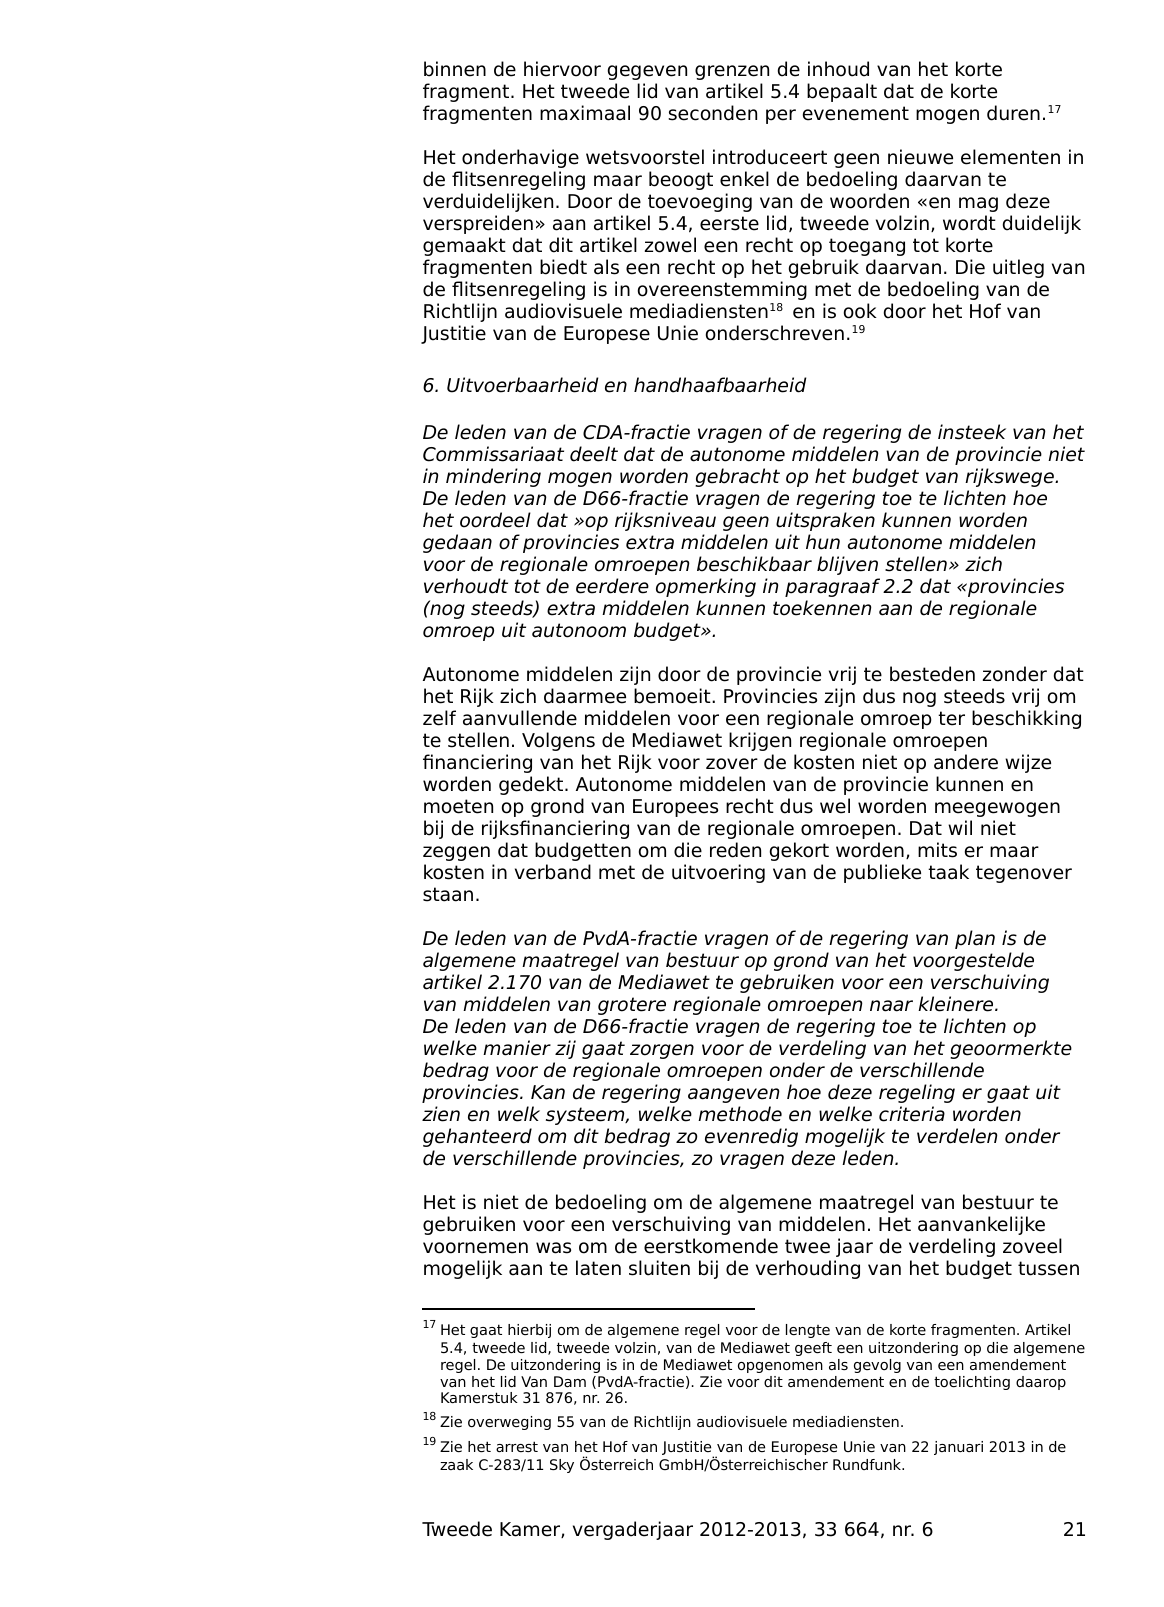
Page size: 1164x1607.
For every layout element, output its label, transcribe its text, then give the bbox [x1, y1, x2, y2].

text De leden van de D66-fractie vragen de regering toe te lichten hoe het oordeel dat »op rijksniveau geen uitspraken kunnen worden gedaan of provincies extra middelen uit hun autonome middelen voor de regionale omroepen beschikbaar blijven stellen» zich verhoudt tot de eerdere opmerking in paragraaf 2.2 dat «provincies (nog steeds) extra middelen kunnen toekennen aan de regionale omroep uit autonoom budget». [422, 488, 1087, 642]
text binnen de hiervoor gegeven grenzen de inhoud van het korte fragment. Het tweede lid van artikel 5.4 bepaalt dat de korte fragmenten maximaal 90 seconden per evenement mogen duren. [422, 59, 1087, 125]
text Autonome middelen zijn door de provincie vrij te besteden zonder dat het Rijk zich daarmee bemoeit. Provincies zijn dus nog steeds vrij om zelf aanvullende middelen voor een regionale omroep ter beschikking te stellen. Volgens de Mediawet krijgen regionale omroepen financiering van het Rijk voor zover de kosten niet op andere wijze worden gedekt. Autonome middelen van de provincie kunnen en moeten op grond van Europees recht dus wel worden meegewogen bij de rijksfinanciering van de regionale omroepen. Dat wil niet zeggen dat budgetten om die reden gekort worden, mits er maar kosten in verband met de uitvoering van de publieke taak tegenover staan. [422, 664, 1087, 906]
text De leden van de PvdA-fractie vragen of de regering van plan is de algemene maatregel van bestuur op grond van het voorgestelde artikel 2.170 van de Mediawet te gebruiken voor een verschuiving van middelen van grotere regionale omroepen naar kleinere. [422, 928, 1087, 1016]
text Het onderhavige wetsvoorstel introduceert geen nieuwe elementen in de flitsenregeling maar beoogt enkel de bedoeling daarvan te verduidelijken. Door de toevoeging van de woorden «en mag deze verspreiden» aan artikel 5.4, eerste lid, tweede volzin, wordt duidelijk gemaakt dat dit artikel zowel een recht op toegang tot korte fragmenten biedt als een recht op het gebruik daarvan. Die uitleg van de flitsenregeling is in overeenstemming met de bedoeling van de Richtlijn audiovisuele mediadiensten en is ook door het Hof van Justitie van de Europese Unie onderschreven. [422, 147, 1087, 345]
text Zie overweging 55 van de Richtlijn audiovisuele mediadiensten. [422, 1410, 1087, 1432]
text De leden van de CDA-fractie vragen of de regering de insteek van het Commissariaat deelt dat de autonome middelen van de provincie niet in mindering mogen worden gebracht op het budget van rijkswege. [422, 422, 1087, 488]
subtitle 6. Uitvoerbaarheid en handhaafbaarheid [422, 375, 1087, 397]
text Het is niet de bedoeling om de algemene maatregel van bestuur te gebruiken voor een verschuiving van middelen. Het aanvankelijke voornemen was om de eerstkomende twee jaar de verdeling zoveel mogelijk aan te laten sluiten bij de verhouding van het budget tussen [422, 1192, 1087, 1280]
text Het gaat hierbij om de algemene regel voor de lengte van de korte fragmenten. Artikel 5.4, tweede lid, tweede volzin, van de Mediawet geeft een uitzondering op die algemene regel. De uitzondering is in de Mediawet opgenomen als gevolg van een amendement van het lid Van Dam (PvdA-fractie). Zie voor dit amendement en de toelichting daarop Kamerstuk 31 876, nr. 26. [422, 1318, 1087, 1407]
text Zie het arrest van het Hof van Justitie van de Europese Unie van 22 januari 2013 in de zaak C-283/11 Sky Österreich GmbH/Österreichischer Rundfunk. [422, 1435, 1087, 1474]
text De leden van de D66-fractie vragen de regering toe te lichten op welke manier zij gaat zorgen voor de verdeling van het geoormerkte bedrag voor de regionale omroepen onder de verschillende provincies. Kan de regering aangeven hoe deze regeling er gaat uit zien en welk systeem, welke methode en welke criteria worden gehanteerd om dit bedrag zo evenredig mogelijk te verdelen onder de verschillende provincies, zo vragen deze leden. [422, 1016, 1087, 1170]
